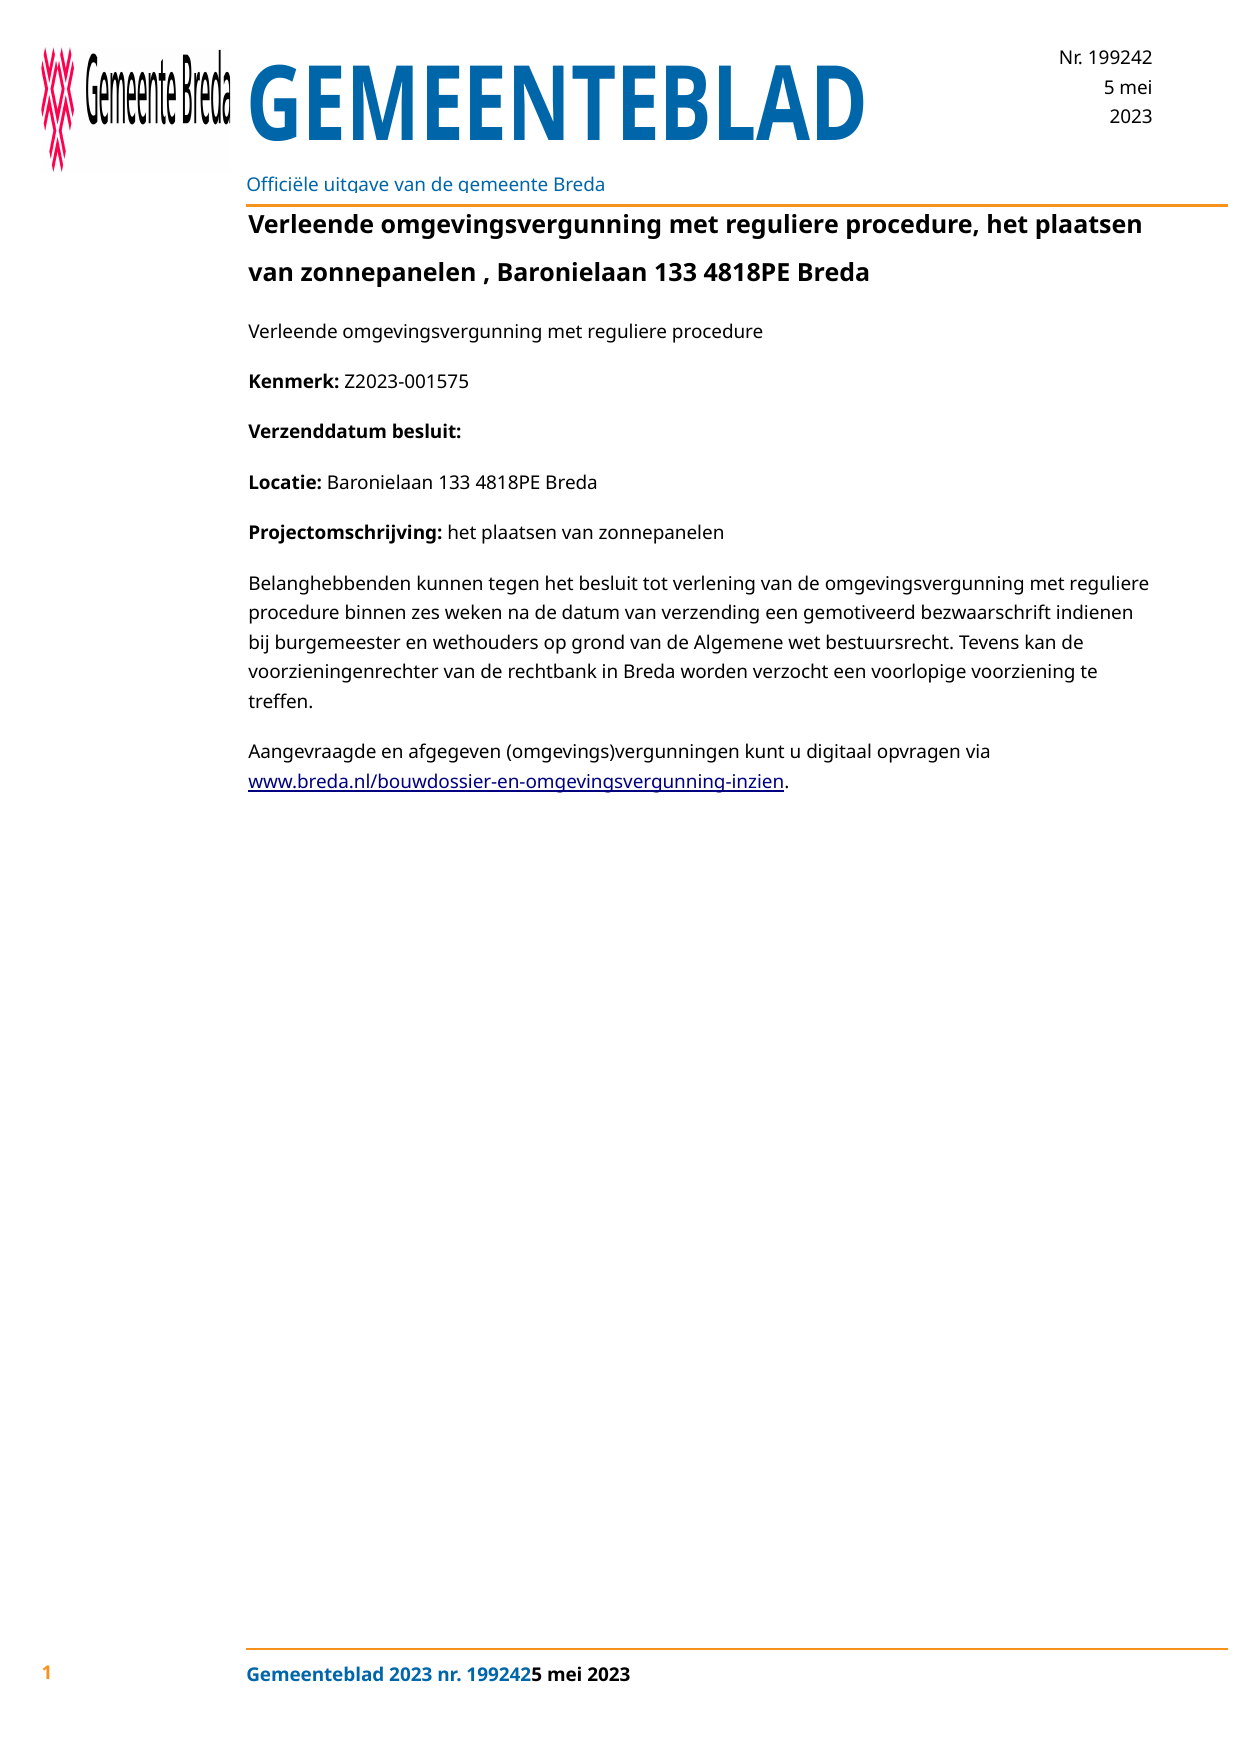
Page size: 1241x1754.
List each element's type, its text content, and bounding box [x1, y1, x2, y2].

text Aangevraagde en afgegeven (omgevings)vergunningen kunt u digitaal opvragen via www.breda.nl/bouwdossier-en-omgevingsvergunning-inzien. [248, 739, 1152, 794]
text Locatie: Baronielaan 133 4818PE Breda [248, 469, 1152, 495]
text Belanghebbenden kunnen tegen het besluit tot verlening van de omgevingsvergunning met reguliere procedure binnen zes weken na de datum van verzending een gemotiveerd bezwaarschrift indienen bij burgemeester en wethouders op grond van de Algemene wet bestuursrecht. Tevens kan de voorzieningenrechter van de rechtbank in Breda worden verzocht een voorlopige voorziening te treffen. [248, 570, 1152, 714]
text Kenmerk: Z2023-001575 [248, 368, 1152, 394]
text Verleende omgevingsvergunning met reguliere procedure, het plaatsen van zonnepanelen , Baronielaan 133 4818PE Breda [248, 207, 1152, 288]
text Verleende omgevingsvergunning met reguliere procedure [248, 318, 1152, 344]
picture [41, 47, 231, 172]
text Verzenddatum besluit: [248, 419, 1152, 444]
text Projectomschrijving: het plaatsen van zonnepanelen [248, 519, 1152, 545]
